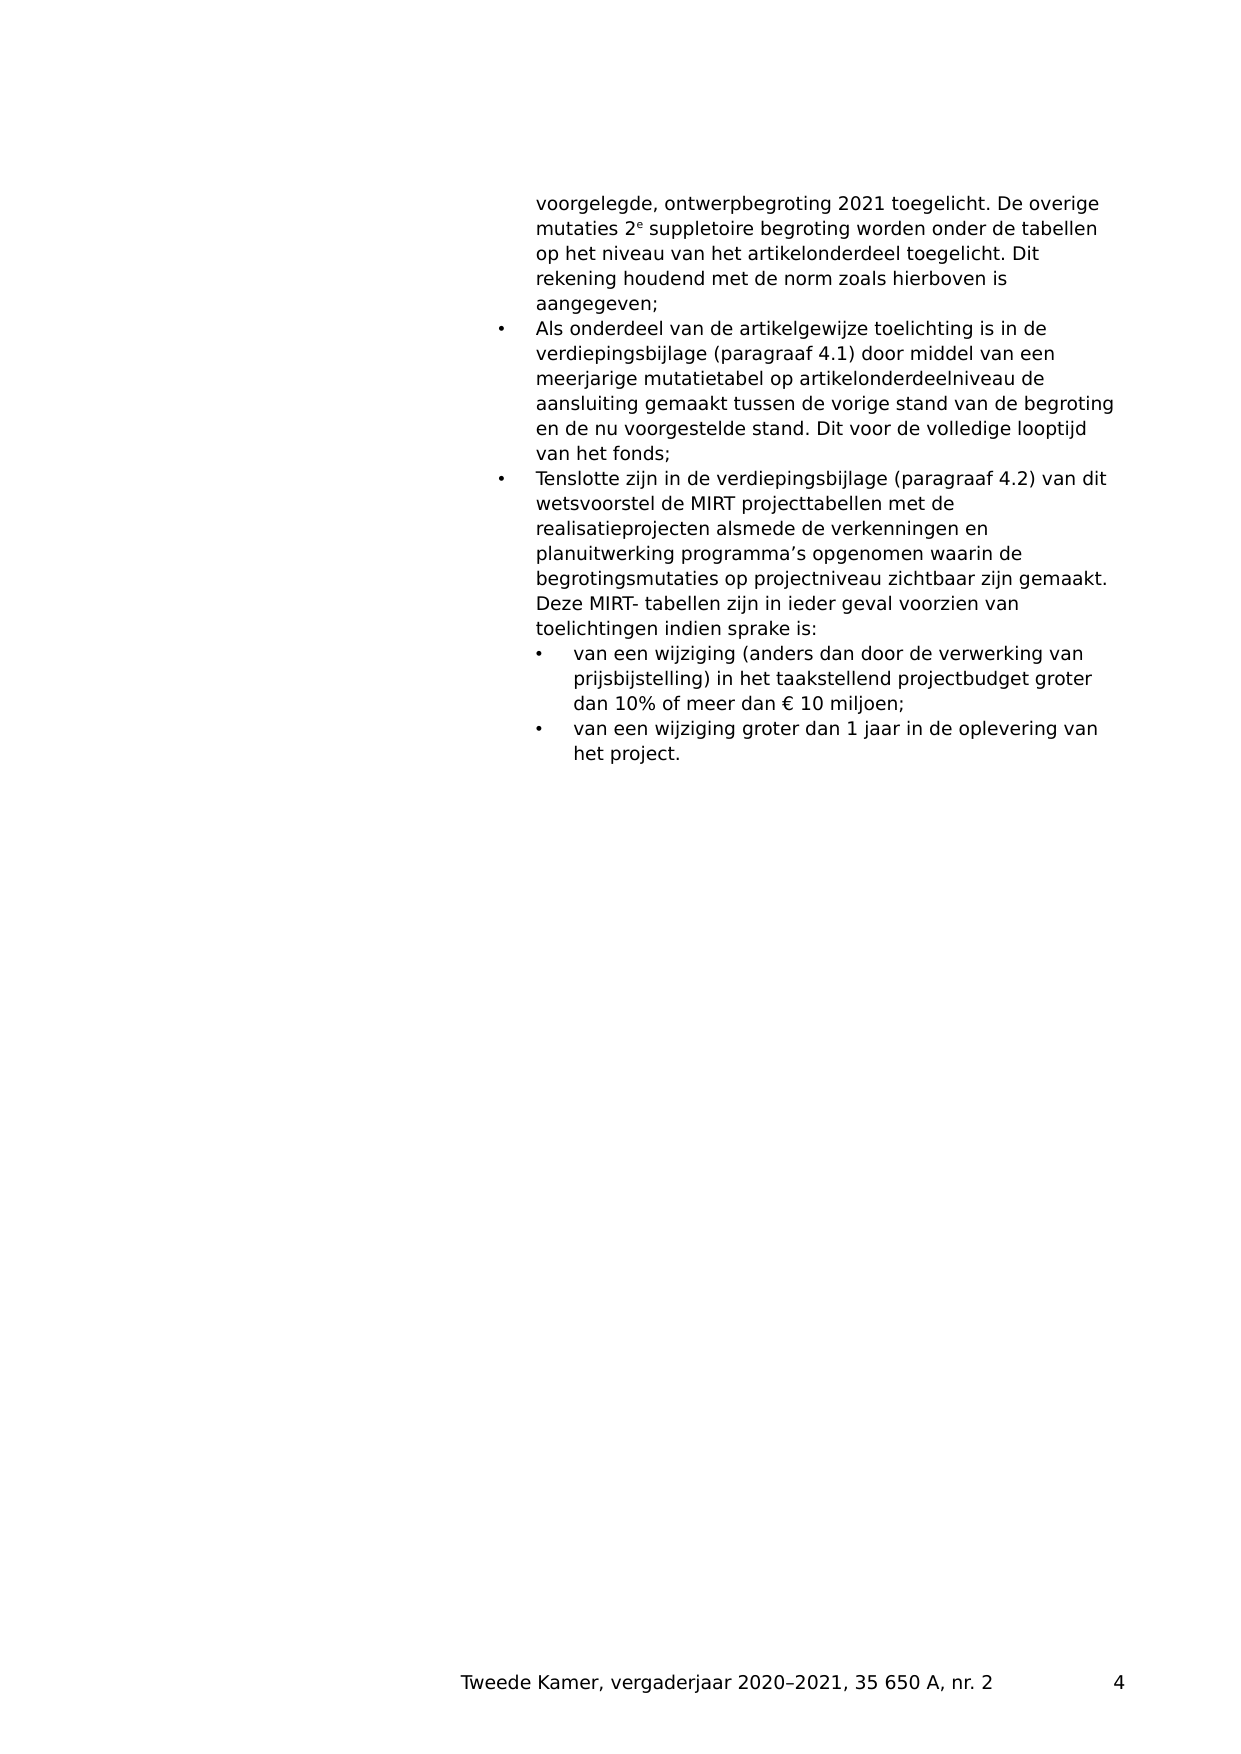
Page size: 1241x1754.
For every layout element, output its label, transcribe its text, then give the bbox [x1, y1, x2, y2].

list van een wijziging (anders dan door de verwerking van prijsbijstelling) in het taakstellend projectbudget groter dan 10% of meer dan € 10 miljoen; [536, 641, 1125, 716]
list Tenslotte zijn in de verdiepingsbijlage (paragraaf 4.2) van dit wetsvoorstel de MIRT projecttabellen met de realisatieprojecten alsmede de verkenningen en planuitwerking programma’s opgenomen waarin de begrotingsmutaties op projectniveau zichtbaar zijn gemaakt. Deze MIRT- tabellen zijn in ieder geval voorzien van toelichtingen indien sprake is: [498, 466, 1125, 641]
list Als onderdeel van de artikelgewijze toelichting is in de verdiepingsbijlage (paragraaf 4.1) door middel van een meerjarige mutatietabel op artikelonderdeelniveau de aansluiting gemaakt tussen de vorige stand van de begroting en de nu voorgestelde stand. Dit voor de volledige looptijd van het fonds; [498, 316, 1125, 466]
list van een wijziging groter dan 1 jaar in de oplevering van het project. [536, 716, 1125, 766]
list voorgelegde, ontwerpbegroting 2021 toegelicht. De overige mutaties 2e suppletoire begroting worden onder de tabellen op het niveau van het artikelonderdeel toegelicht. Dit rekening houdend met de norm zoals hierboven is aangegeven; [498, 191, 1125, 316]
